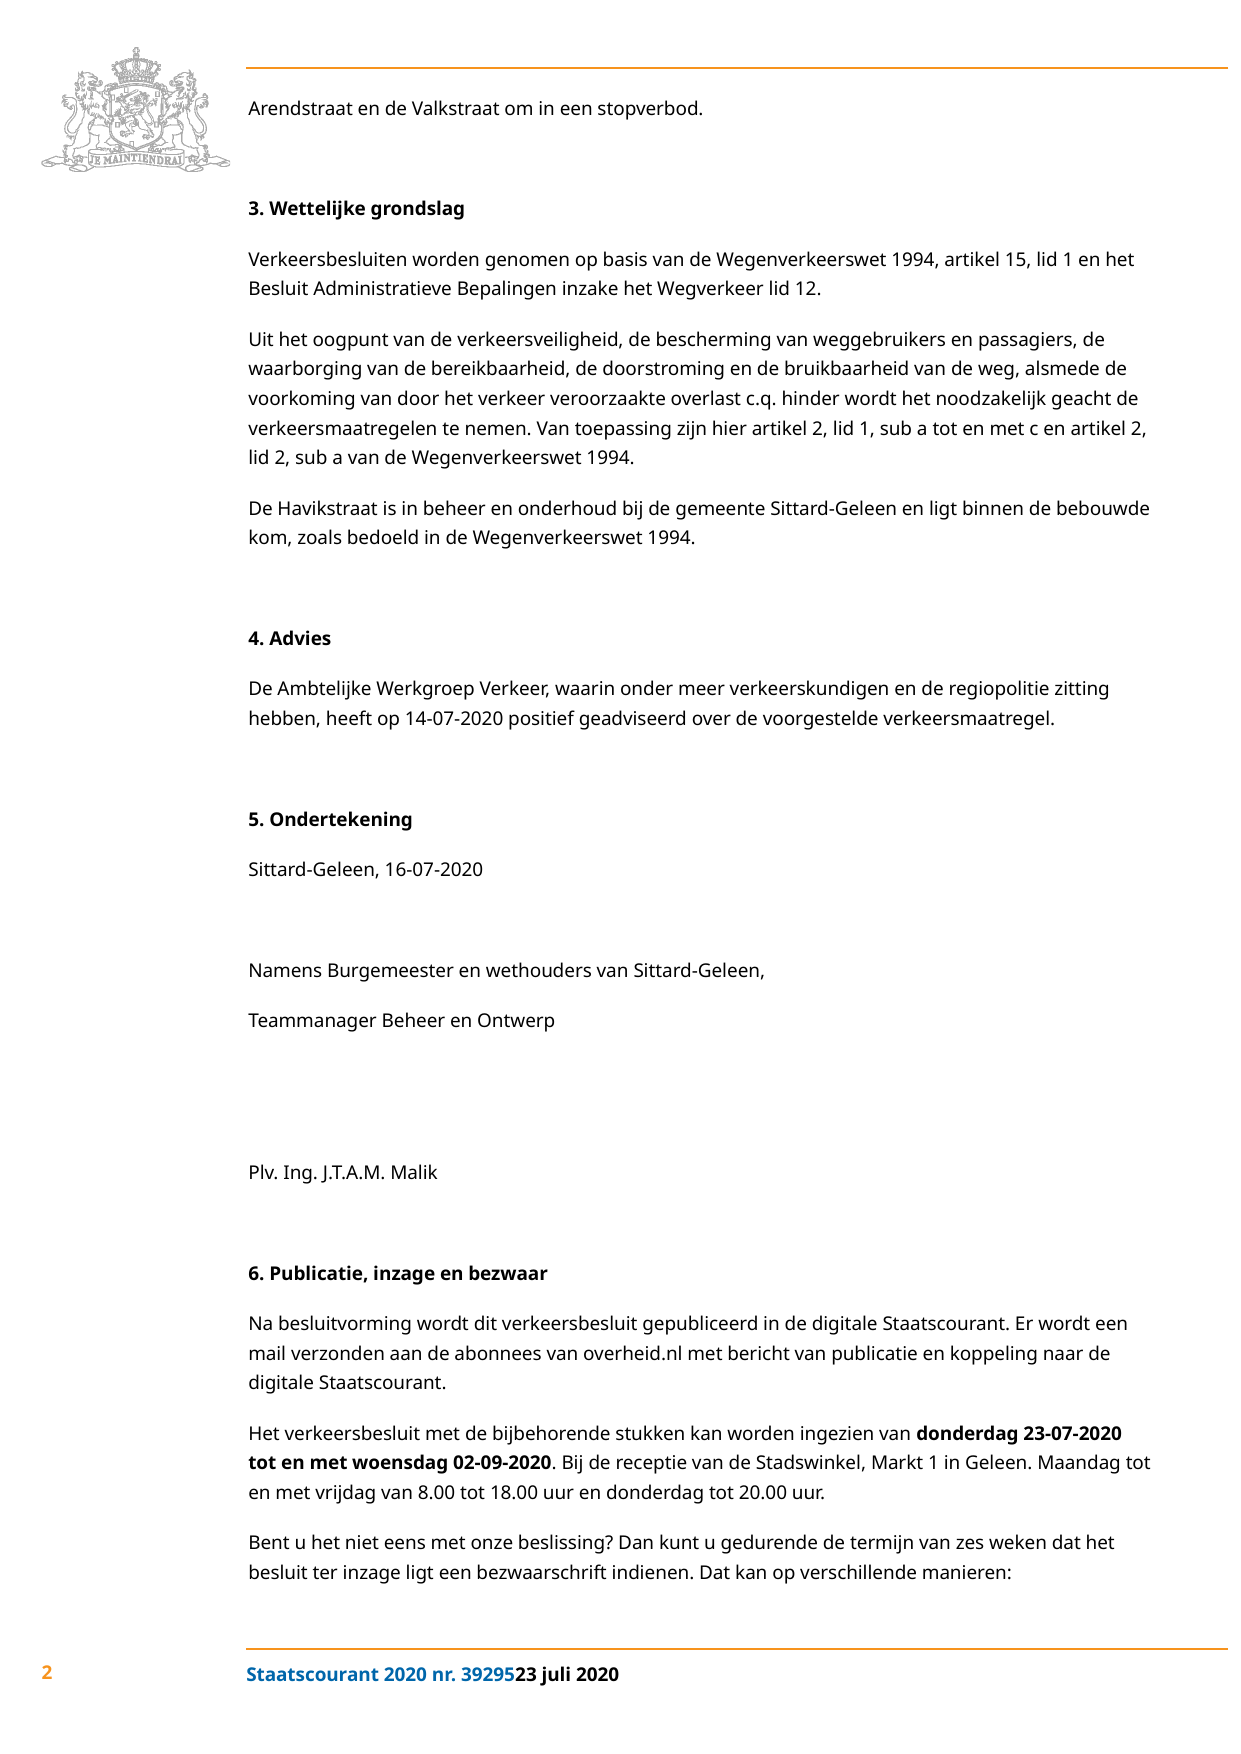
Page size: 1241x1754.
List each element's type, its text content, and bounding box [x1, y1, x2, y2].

picture [41, 47, 231, 172]
text 3. Wettelijke grondslag [248, 196, 1152, 221]
text 4. Advies [248, 625, 1152, 651]
text Sittard-Geleen, 16-07-2020 [248, 856, 1152, 882]
text 6. Publicatie, inzage en bezwaar [248, 1260, 1152, 1286]
text Bent u het niet eens met onze beslissing? Dan kunt u gedurende de termijn van zes weken dat het besluit ter inzage ligt een bezwaarschrift indienen. Dat kan op verschillende manieren: [248, 1529, 1152, 1585]
text 5. Ondertekening [248, 806, 1152, 832]
text Teammanager Beheer en Ontwerp [248, 1008, 1152, 1033]
text Verkeersbesluiten worden genomen op basis van de Wegenverkeerswet 1994, artikel 15, lid 1 en het Besluit Administratieve Bepalingen inzake het Wegverkeer lid 12. [248, 246, 1152, 301]
text De Ambtelijke Werkgroep Verkeer, waarin onder meer verkeerskundigen en de regiopolitie zitting hebben, heeft op 14-07-2020 positief geadviseerd over de voorgestelde verkeersmaatregel. [248, 676, 1152, 731]
text De Havikstraat is in beheer en onderhoud bij de gemeente Sittard-Geleen en ligt binnen de bebouwde kom, zoals bedoeld in de Wegenverkeerswet 1994. [248, 495, 1152, 550]
text Arendstraat en de Valkstraat om in een stopverbod. [248, 95, 1152, 121]
text Na besluitvorming wordt dit verkeersbesluit gepubliceerd in de digitale Staatscourant. Er wordt een mail verzonden aan de abonnees van overheid.nl met bericht van publicatie en koppeling naar de digitale Staatscourant. [248, 1310, 1152, 1395]
text Namens Burgemeester en wethouders van Sittard-Geleen, [248, 957, 1152, 983]
text Uit het oogpunt van de verkeersveiligheid, de bescherming van weggebruikers en passagiers, de waarborging van de bereikbaarheid, de doorstroming en de bruikbaarheid van de weg, alsmede de voorkoming van door het verkeer veroorzaakte overlast c.q. hinder wordt het noodzakelijk geacht de verkeersmaatregelen te nemen. Van toepassing zijn hier artikel 2, lid 1, sub a tot en met c en artikel 2, lid 2, sub a van de Wegenverkeerswet 1994. [248, 326, 1152, 470]
text Het verkeersbesluit met de bijbehorende stukken kan worden ingezien van donderdag 23-07-2020 tot en met woensdag 02-09-2020. Bij de receptie van de Stadswinkel, Markt 1 in Geleen. Maandag tot en met vrijdag van 8.00 tot 18.00 uur en donderdag tot 20.00 uur. [248, 1420, 1152, 1505]
text Plv. Ing. J.T.A.M. Malik [248, 1159, 1152, 1185]
